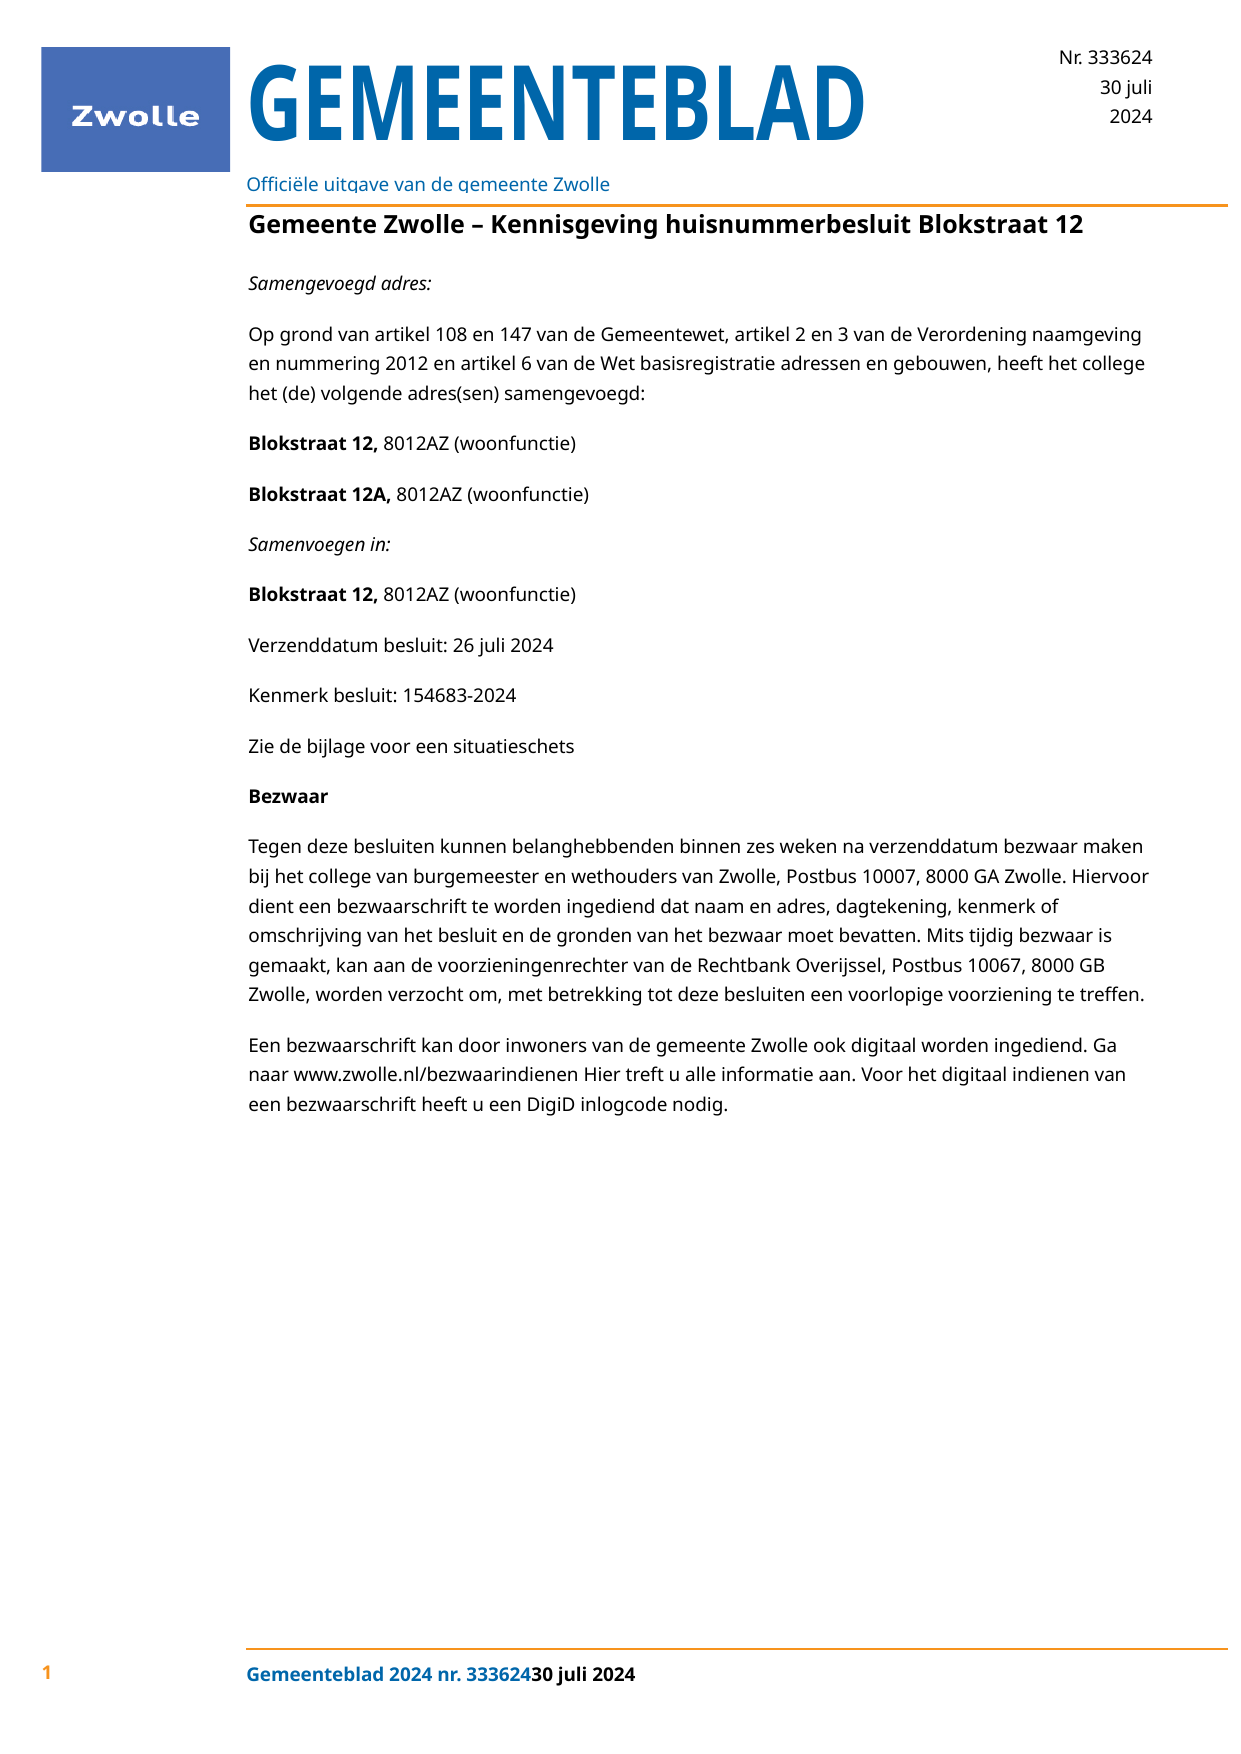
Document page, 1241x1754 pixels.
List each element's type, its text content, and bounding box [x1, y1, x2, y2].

text Blokstraat 12, 8012AZ (woonfunctie) [248, 582, 1152, 607]
text Samengevoegd adres: [248, 270, 1152, 296]
text Blokstraat 12, 8012AZ (woonfunctie) [248, 430, 1152, 456]
text Verzenddatum besluit: 26 juli 2024 [248, 632, 1152, 658]
text Blokstraat 12A, 8012AZ (woonfunctie) [248, 481, 1152, 506]
text Zie de bijlage voor een situatieschets [248, 733, 1152, 758]
text Gemeente Zwolle – Kennisgeving huisnummerbesluit Blokstraat 12 [248, 207, 1152, 241]
text Tegen deze besluiten kunnen belanghebbenden binnen zes weken na verzenddatum bezwaar maken bij het college van burgemeester en wethouders van Zwolle, Postbus 10007, 8000 GA Zwolle. Hiervoor dient een bezwaarschrift te worden ingediend dat naam en adres, dagtekening, kenmerk of omschrijving van het besluit en de gronden van het bezwaar moet bevatten. Mits tijdig bezwaar is gemaakt, kan aan de voorzieningenrechter van de Rechtbank Overijssel, Postbus 10067, 8000 GB Zwolle, worden verzocht om, met betrekking tot deze besluiten een voorlopige voorziening te treffen. [248, 834, 1152, 1007]
text Een bezwaarschrift kan door inwoners van de gemeente Zwolle ook digitaal worden ingediend. Ga naar www.zwolle.nl/bezwaarindienen Hier treft u alle informatie aan. Voor het digitaal indienen van een bezwaarschrift heeft u een DigiD inlogcode nodig. [248, 1032, 1152, 1117]
text Samenvoegen in: [248, 531, 1152, 557]
text Bezwaar [248, 783, 1152, 809]
text Kenmerk besluit: 154683-2024 [248, 682, 1152, 708]
text Op grond van artikel 108 en 147 van de Gemeentewet, artikel 2 en 3 van de Verordening naamgeving en nummering 2012 en artikel 6 van de Wet basisregistratie adressen en gebouwen, heeft het college het (de) volgende adres(sen) samengevoegd: [248, 321, 1152, 406]
picture [41, 47, 231, 172]
